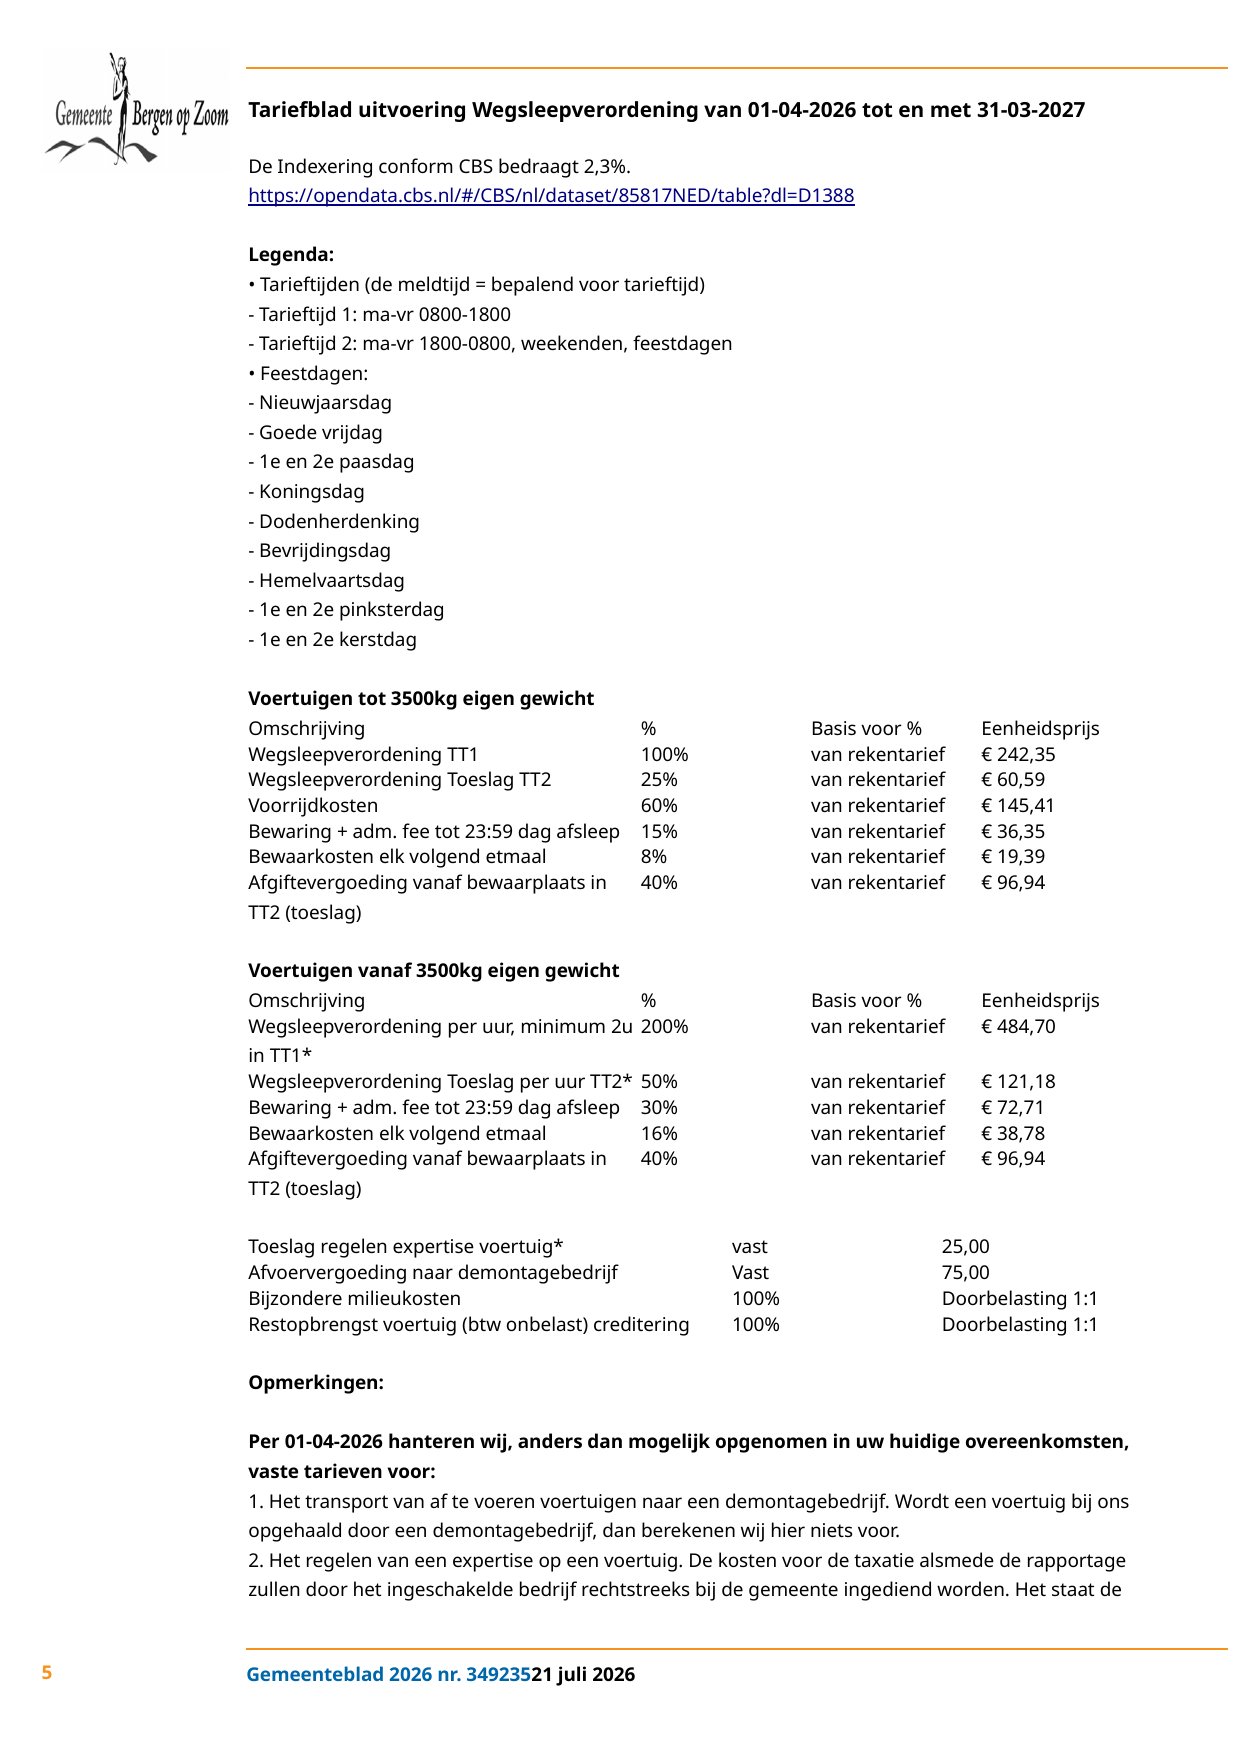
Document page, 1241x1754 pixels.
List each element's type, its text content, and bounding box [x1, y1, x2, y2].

table_header 25,00 [942, 1234, 1152, 1259]
text • Tarieftijden (de meldtijd = bepalend voor tarieftijd) [248, 271, 1152, 297]
text - 1e en 2e pinksterdag [248, 597, 1152, 622]
table_cell Doorbelasting 1:1 [942, 1311, 1152, 1337]
table_cell Afgiftevergoeding vanaf bewaarplaats in TT2 (toeslag) [248, 1146, 641, 1201]
text - Nieuwjaarsdag [248, 389, 1152, 415]
text - Koningsdag [248, 478, 1152, 504]
table_cell € 38,78 [981, 1120, 1152, 1146]
text De Indexering conform CBS bedraagt 2,3%. [248, 153, 1152, 179]
table_cell € 36,35 [981, 818, 1152, 844]
table_cell 100% [732, 1285, 942, 1311]
table_cell Afvoervergoeding naar demontagebedrijf [248, 1260, 732, 1285]
text Voertuigen tot 3500kg eigen gewicht [248, 685, 1152, 711]
text - Tarieftijd 2: ma-vr 1800-0800, weekenden, feestdagen [248, 330, 1152, 356]
table_cell Afgiftevergoeding vanaf bewaarplaats in TT2 (toeslag) [248, 870, 641, 925]
table_cell € 121,18 [981, 1068, 1152, 1094]
table_header Toeslag regelen expertise voertuig* [248, 1234, 732, 1259]
table_header Omschrijving [248, 715, 641, 741]
text Tariefblad uitvoering Wegsleepverordening van 01-04-2026 tot en met 31-03-2027 [248, 95, 1152, 123]
table_cell 8% [641, 844, 811, 869]
table_cell Doorbelasting 1:1 [942, 1285, 1152, 1311]
table_cell Restopbrengst voertuig (btw onbelast) creditering [248, 1311, 732, 1337]
table_cell Wegsleepverordening per uur, minimum 2u in TT1* [248, 1013, 641, 1068]
text 2. Het regelen van een expertise op een voertuig. De kosten voor de taxatie alsmede de rapportage zullen door het ingeschakelde bedrijf rechtstreeks bij de gemeente ingediend worden. Het staat de [248, 1547, 1152, 1602]
table_cell van rekentarief [811, 844, 981, 869]
table_header % [641, 987, 811, 1013]
table_cell 100% [641, 741, 811, 767]
text https://opendata.cbs.nl/#/CBS/nl/dataset/85817NED/table?dl=D1388 [248, 182, 1152, 208]
table_cell € 145,41 [981, 792, 1152, 818]
table_cell 30% [641, 1094, 811, 1120]
table_cell van rekentarief [811, 818, 981, 844]
table_cell Bewaarkosten elk volgend etmaal [248, 1120, 641, 1146]
table_cell Bewaarkosten elk volgend etmaal [248, 844, 641, 869]
table_cell 100% [732, 1311, 942, 1337]
table_cell 75,00 [942, 1260, 1152, 1285]
table_cell van rekentarief [811, 870, 981, 925]
table_cell 40% [641, 1146, 811, 1201]
table_cell Voorrijdkosten [248, 792, 641, 818]
table_cell € 484,70 [981, 1013, 1152, 1068]
table_cell Wegsleepverordening Toeslag per uur TT2* [248, 1068, 641, 1094]
table_cell Wegsleepverordening Toeslag TT2 [248, 767, 641, 792]
table_header Eenheidsprijs [981, 987, 1152, 1013]
table_cell Bewaring + adm. fee tot 23:59 dag afsleep [248, 818, 641, 844]
picture [41, 47, 231, 172]
table_header vast [732, 1234, 942, 1259]
text Per 01-04-2026 hanteren wij, anders dan mogelijk opgenomen in uw huidige overeenkomsten, vaste tarieven voor: [248, 1429, 1152, 1484]
table_cell van rekentarief [811, 767, 981, 792]
table_cell van rekentarief [811, 741, 981, 767]
table_cell € 96,94 [981, 1146, 1152, 1201]
table_cell Bijzondere milieukosten [248, 1285, 732, 1311]
text - Dodenherdenking [248, 508, 1152, 534]
table_header Basis voor % [811, 715, 981, 741]
table_cell 40% [641, 870, 811, 925]
table_cell van rekentarief [811, 1120, 981, 1146]
table_cell 15% [641, 818, 811, 844]
table_cell € 242,35 [981, 741, 1152, 767]
text • Feestdagen: [248, 360, 1152, 386]
table_cell € 96,94 [981, 870, 1152, 925]
table_cell € 60,59 [981, 767, 1152, 792]
text Opmerkingen: [248, 1369, 1152, 1395]
table_header % [641, 715, 811, 741]
table_cell 25% [641, 767, 811, 792]
table_cell van rekentarief [811, 1146, 981, 1201]
table_cell van rekentarief [811, 1094, 981, 1120]
table_header Basis voor % [811, 987, 981, 1013]
text - Tarieftijd 1: ma-vr 0800-1800 [248, 301, 1152, 327]
table_cell 60% [641, 792, 811, 818]
table_cell van rekentarief [811, 792, 981, 818]
table_cell 200% [641, 1013, 811, 1068]
text - 1e en 2e kerstdag [248, 626, 1152, 652]
text Voertuigen vanaf 3500kg eigen gewicht [248, 958, 1152, 983]
table_cell € 72,71 [981, 1094, 1152, 1120]
table_cell van rekentarief [811, 1013, 981, 1068]
table_cell Wegsleepverordening TT1 [248, 741, 641, 767]
text Legenda: [248, 242, 1152, 267]
text - Hemelvaartsdag [248, 567, 1152, 593]
table_cell € 19,39 [981, 844, 1152, 869]
table_header Eenheidsprijs [981, 715, 1152, 741]
table_cell Bewaring + adm. fee tot 23:59 dag afsleep [248, 1094, 641, 1120]
table_cell Vast [732, 1260, 942, 1285]
text - Bevrijdingsdag [248, 537, 1152, 563]
text - Goede vrijdag [248, 419, 1152, 445]
text - 1e en 2e paasdag [248, 449, 1152, 474]
text 1. Het transport van af te voeren voertuigen naar een demontagebedrijf. Wordt een voertuig bij ons opgehaald door een demontagebedrijf, dan berekenen wij hier niets voor. [248, 1488, 1152, 1543]
table_cell 16% [641, 1120, 811, 1146]
table_header Omschrijving [248, 987, 641, 1013]
table_cell van rekentarief [811, 1068, 981, 1094]
table_cell 50% [641, 1068, 811, 1094]
